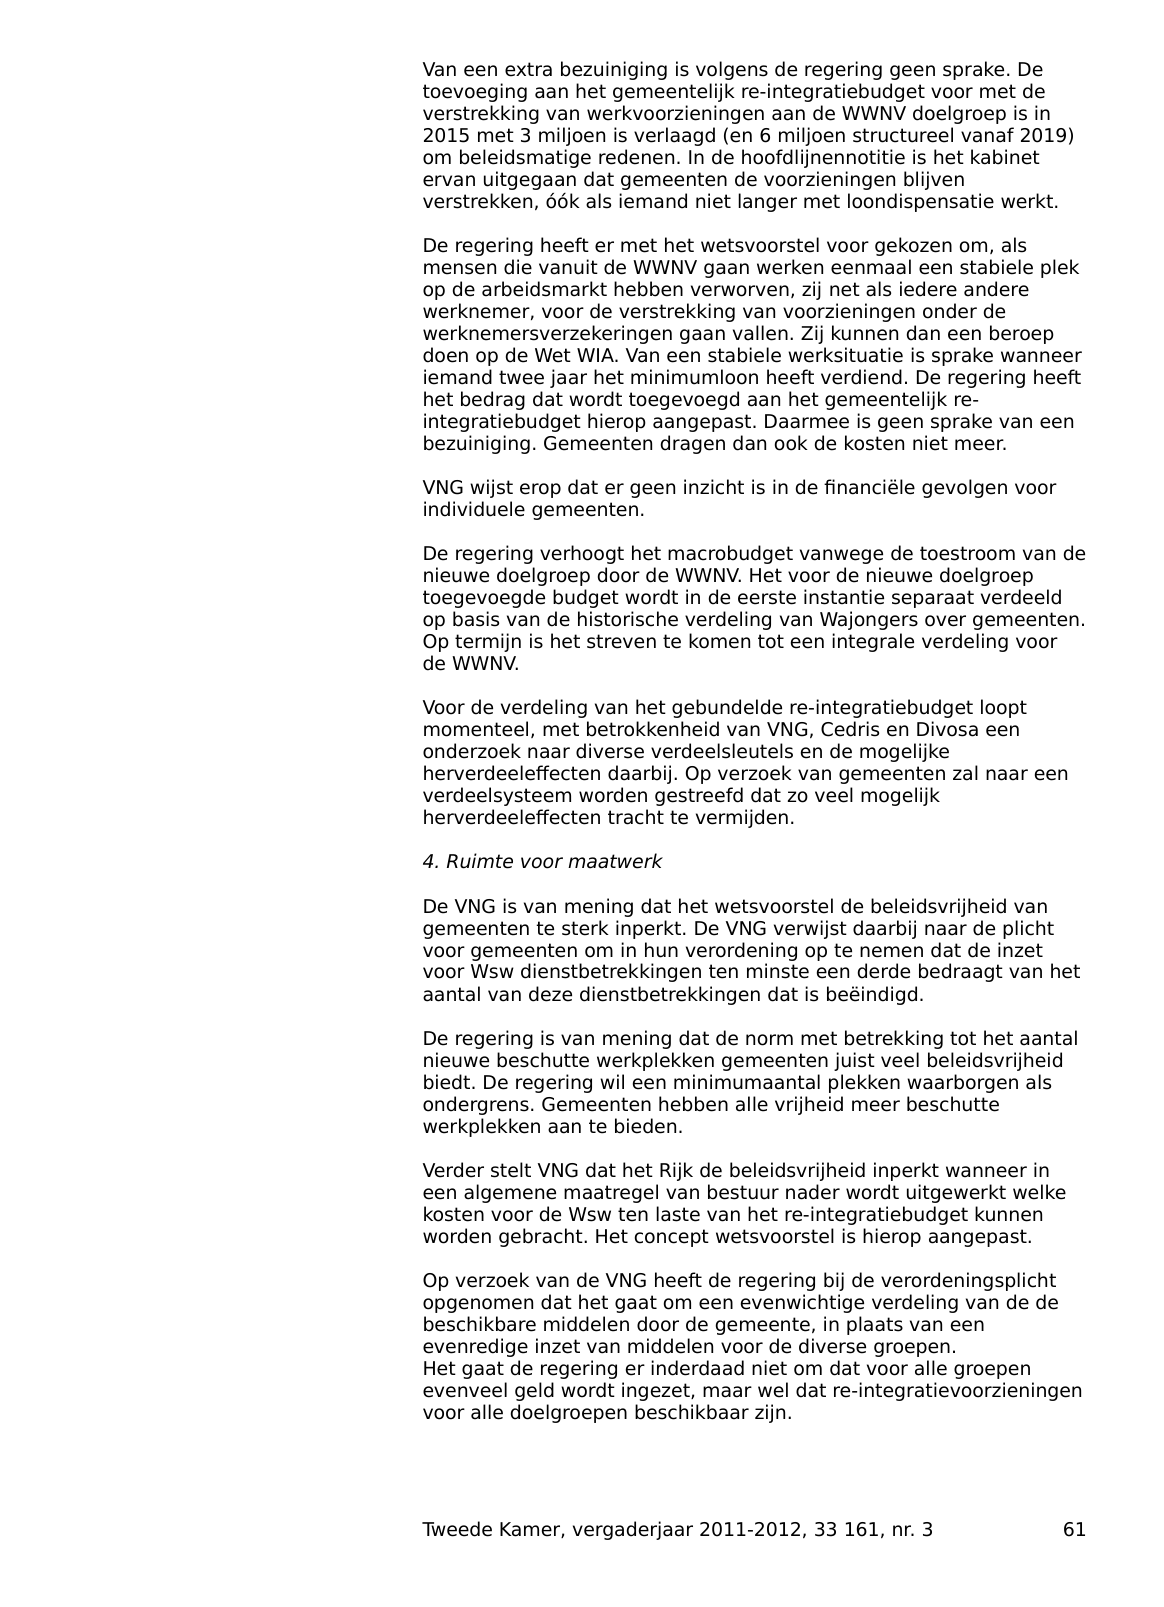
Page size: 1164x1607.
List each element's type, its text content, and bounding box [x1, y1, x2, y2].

text Het gaat de regering er inderdaad niet om dat voor alle groepen evenveel geld wordt ingezet, maar wel dat re-integratievoorzieningen voor alle doelgroepen beschikbaar zijn. [422, 1358, 1087, 1424]
text De VNG is van mening dat het wetsvoorstel de beleidsvrijheid van gemeenten te sterk inperkt. De VNG verwijst daarbij naar de plicht voor gemeenten om in hun verordening op te nemen dat de inzet voor Wsw dienstbetrekkingen ten minste een derde bedraagt van het aantal van deze dienstbetrekkingen dat is beëindigd. [422, 896, 1087, 1005]
text De regering is van mening dat de norm met betrekking tot het aantal nieuwe beschutte werkplekken gemeenten juist veel beleidsvrijheid biedt. De regering wil een minimumaantal plekken waarborgen als ondergrens. Gemeenten hebben alle vrijheid meer beschutte werkplekken aan te bieden. [422, 1028, 1087, 1137]
text De regering verhoogt het macrobudget vanwege de toestroom van de nieuwe doelgroep door de WWNV. Het voor de nieuwe doelgroep toegevoegde budget wordt in de eerste instantie separaat verdeeld op basis van de historische verdeling van Wajongers over gemeenten. Op termijn is het streven te komen tot een integrale verdeling voor de WWNV. [422, 543, 1087, 675]
text VNG wijst erop dat er geen inzicht is in de financiële gevolgen voor individuele gemeenten. [422, 477, 1087, 521]
text Op verzoek van de VNG heeft de regering bij de verordeningsplicht opgenomen dat het gaat om een evenwichtige verdeling van de de beschikbare middelen door de gemeente, in plaats van een evenredige inzet van middelen voor de diverse groepen. [422, 1270, 1087, 1358]
text De regering heeft er met het wetsvoorstel voor gekozen om, als mensen die vanuit de WWNV gaan werken eenmaal een stabiele plek op de arbeidsmarkt hebben verworven, zij net als iedere andere werknemer, voor de verstrekking van voorzieningen onder de werknemersverzekeringen gaan vallen. Zij kunnen dan een beroep doen op de Wet WIA. Van een stabiele werksituatie is sprake wanneer iemand twee jaar het minimumloon heeft verdiend. De regering heeft het bedrag dat wordt toegevoegd aan het gemeentelijk re-integratiebudget hierop aangepast. Daarmee is geen sprake van een bezuiniging. Gemeenten dragen dan ook de kosten niet meer. [422, 235, 1087, 455]
text Van een extra bezuiniging is volgens de regering geen sprake. De toevoeging aan het gemeentelijk re-integratiebudget voor met de verstrekking van werkvoorzieningen aan de WWNV doelgroep is in 2015 met 3 miljoen is verlaagd (en 6 miljoen structureel vanaf 2019) om beleidsmatige redenen. In de hoofdlijnennotitie is het kabinet ervan uitgegaan dat gemeenten de voorzieningen blijven verstrekken, óók als iemand niet langer met loondispensatie werkt. [422, 59, 1087, 213]
text Verder stelt VNG dat het Rijk de beleidsvrijheid inperkt wanneer in een algemene maatregel van bestuur nader wordt uitgewerkt welke kosten voor de Wsw ten laste van het re-integratiebudget kunnen worden gebracht. Het concept wetsvoorstel is hierop aangepast. [422, 1160, 1087, 1248]
text Voor de verdeling van het gebundelde re-integratiebudget loopt momenteel, met betrokkenheid van VNG, Cedris en Divosa een onderzoek naar diverse verdeelsleutels en de mogelijke herverdeeleffecten daarbij. Op verzoek van gemeenten zal naar een verdeelsysteem worden gestreefd dat zo veel mogelijk herverdeeleffecten tracht te vermijden. [422, 697, 1087, 829]
subtitle 4. Ruimte voor maatwerk [422, 851, 1087, 873]
